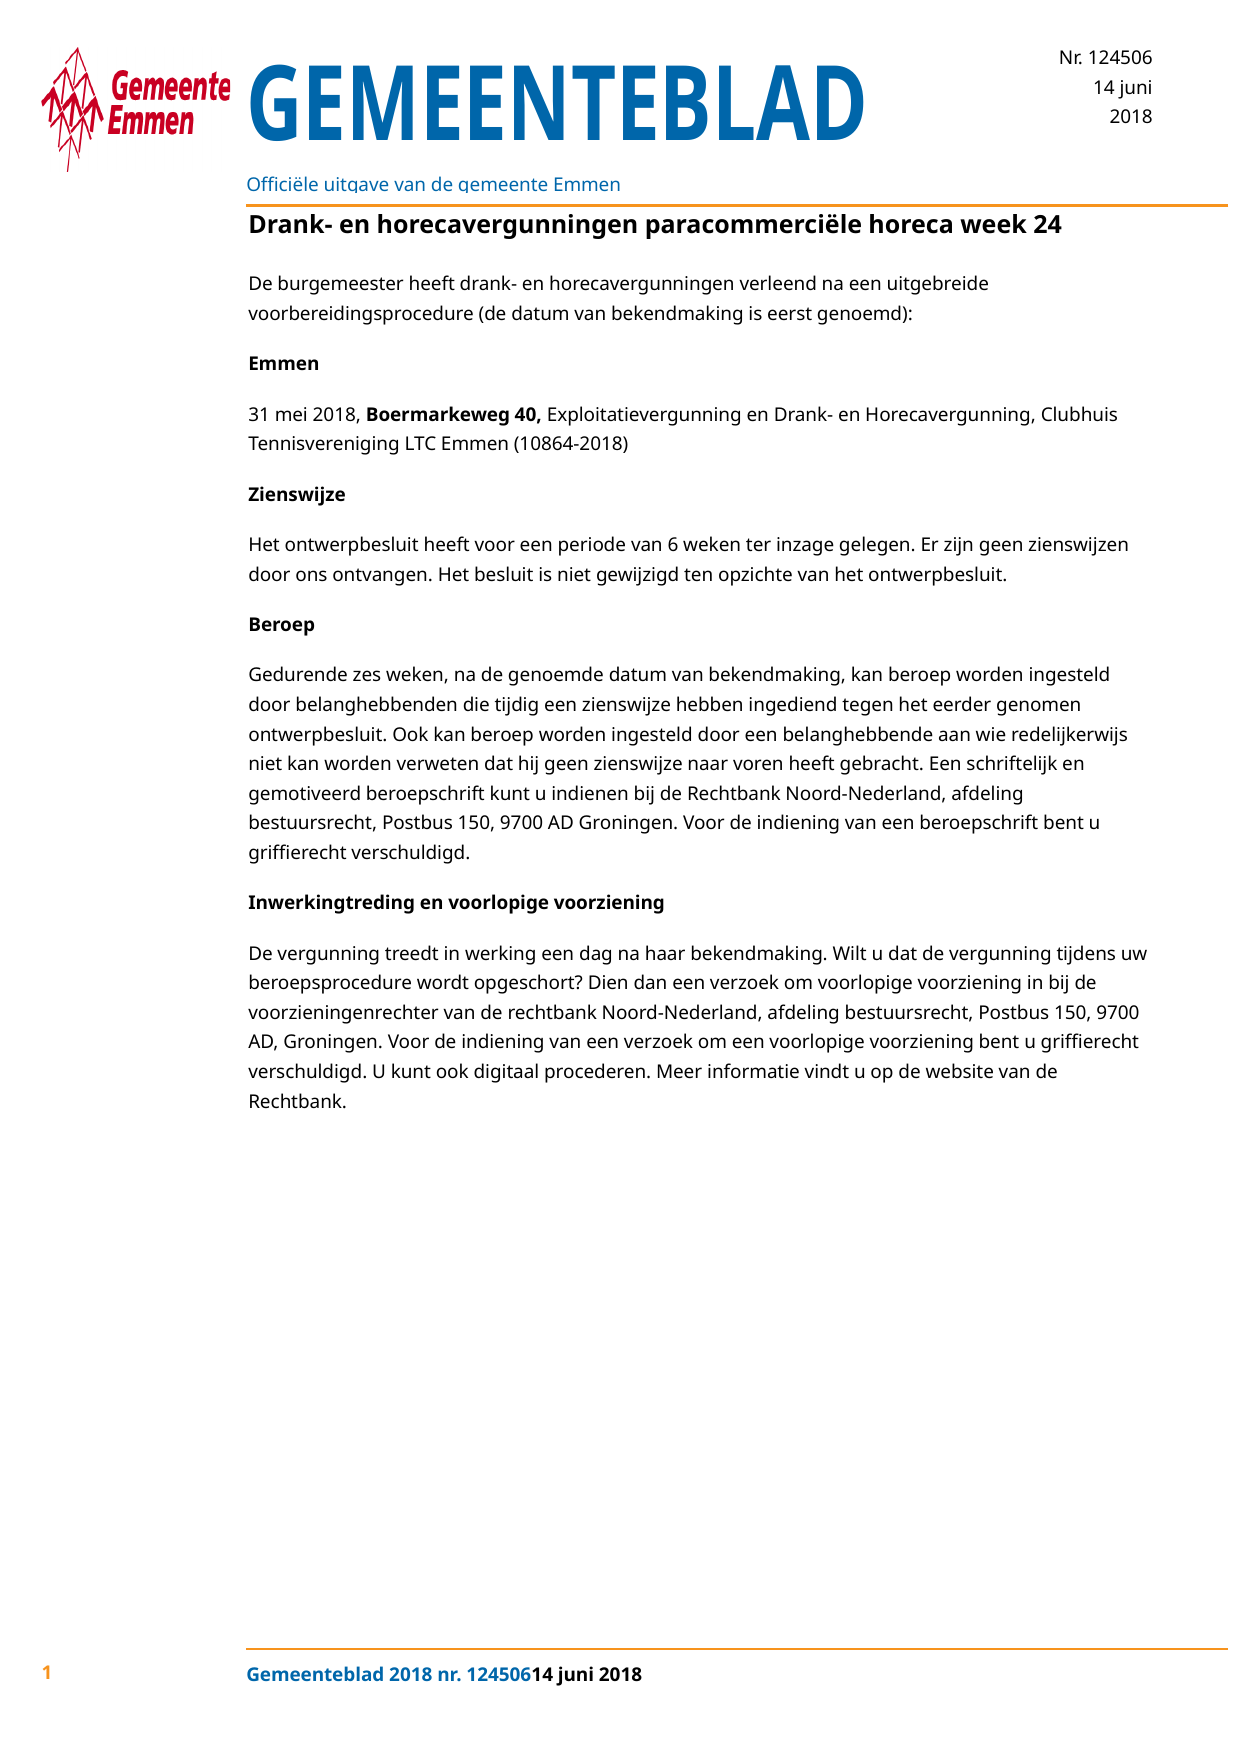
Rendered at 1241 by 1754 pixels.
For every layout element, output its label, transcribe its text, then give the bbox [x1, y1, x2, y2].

text Emmen [248, 350, 1152, 376]
text Zienswijze [248, 481, 1152, 506]
picture [41, 47, 231, 172]
text De vergunning treedt in werking een dag na haar bekendmaking. Wilt u dat de vergunning tijdens uw beroepsprocedure wordt opgeschort? Dien dan een verzoek om voorlopige voorziening in bij de voorzieningenrechter van de rechtbank Noord-Nederland, afdeling bestuursrecht, Postbus 150, 9700 AD, Groningen. Voor de indiening van een verzoek om een voorlopige voorziening bent u griffierecht verschuldigd. U kunt ook digitaal procederen. Meer informatie vindt u op de website van de Rechtbank. [248, 940, 1152, 1113]
text Gedurende zes weken, na de genoemde datum van bekendmaking, kan beroep worden ingesteld door belanghebbenden die tijdig een zienswijze hebben ingediend tegen het eerder genomen ontwerpbesluit. Ook kan beroep worden ingesteld door een belanghebbende aan wie redelijkerwijs niet kan worden verweten dat hij geen zienswijze naar voren heeft gebracht. Een schriftelijk en gemotiveerd beroepschrift kunt u indienen bij de Rechtbank Noord-Nederland, afdeling bestuursrecht, Postbus 150, 9700 AD Groningen. Voor de indiening van een beroepschrift bent u griffierecht verschuldigd. [248, 662, 1152, 865]
text Het ontwerpbesluit heeft voor een periode van 6 weken ter inzage gelegen. Er zijn geen zienswijzen door ons ontvangen. Het besluit is niet gewijzigd ten opzichte van het ontwerpbesluit. [248, 531, 1152, 586]
text De burgemeester heeft drank- en horecavergunningen verleend na een uitgebreide voorbereidingsprocedure (de datum van bekendmaking is eerst genoemd): [248, 270, 1152, 326]
text Drank- en horecavergunningen paracommerciële horeca week 24 [248, 207, 1152, 241]
text 31 mei 2018, Boermarkeweg 40, Exploitatievergunning en Drank- en Horecavergunning, Clubhuis Tennisvereniging LTC Emmen (10864-2018) [248, 401, 1152, 456]
text Inwerkingtreding en voorlopige voorziening [248, 889, 1152, 915]
text Beroep [248, 611, 1152, 637]
